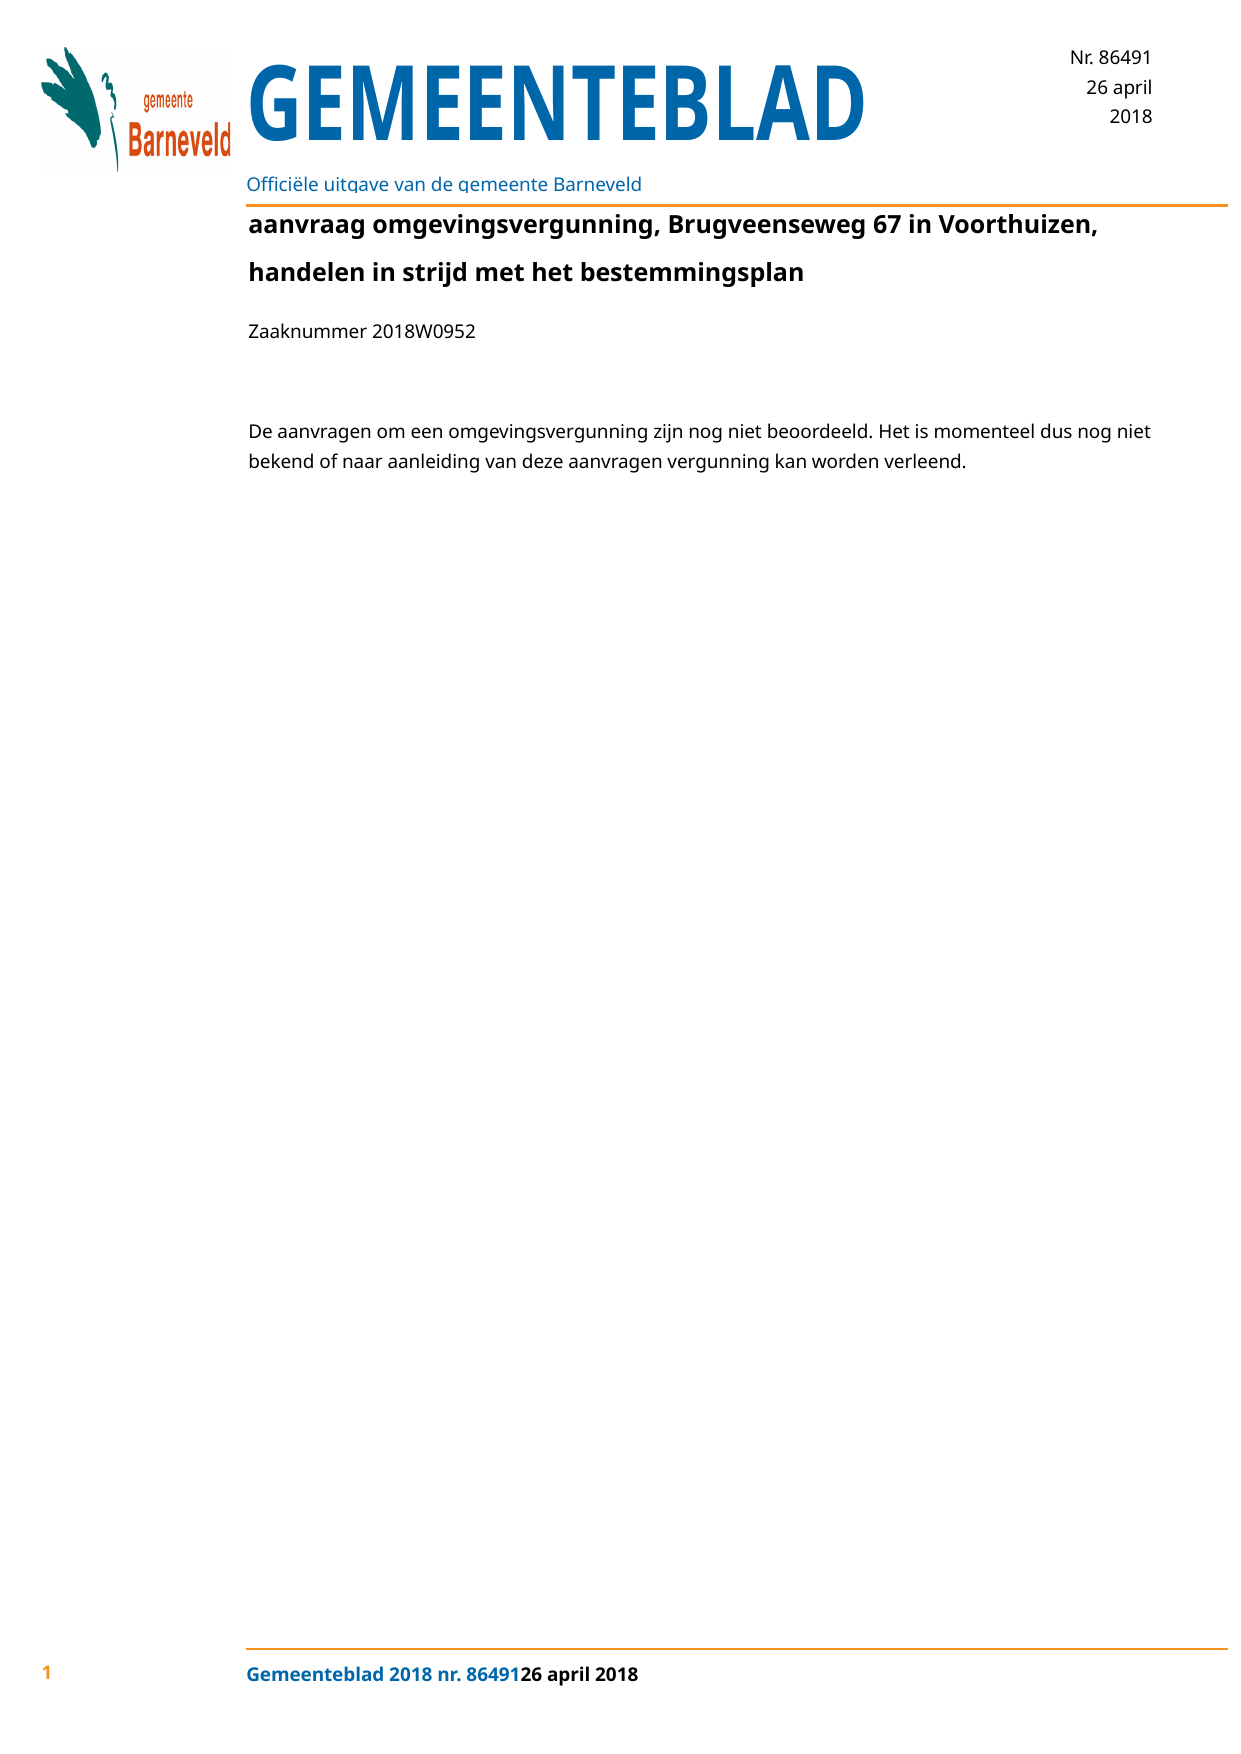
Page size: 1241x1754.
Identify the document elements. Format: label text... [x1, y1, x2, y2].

text aanvraag omgevingsvergunning, Brugveenseweg 67 in Voorthuizen, handelen in strijd met het bestemmingsplan [248, 207, 1152, 288]
picture [41, 47, 231, 172]
text Zaaknummer 2018W0952 [248, 318, 1152, 344]
text De aanvragen om een omgevingsvergunning zijn nog niet beoordeeld. Het is momenteel dus nog niet bekend of naar aanleiding van deze aanvragen vergunning kan worden verleend. [248, 419, 1152, 474]
